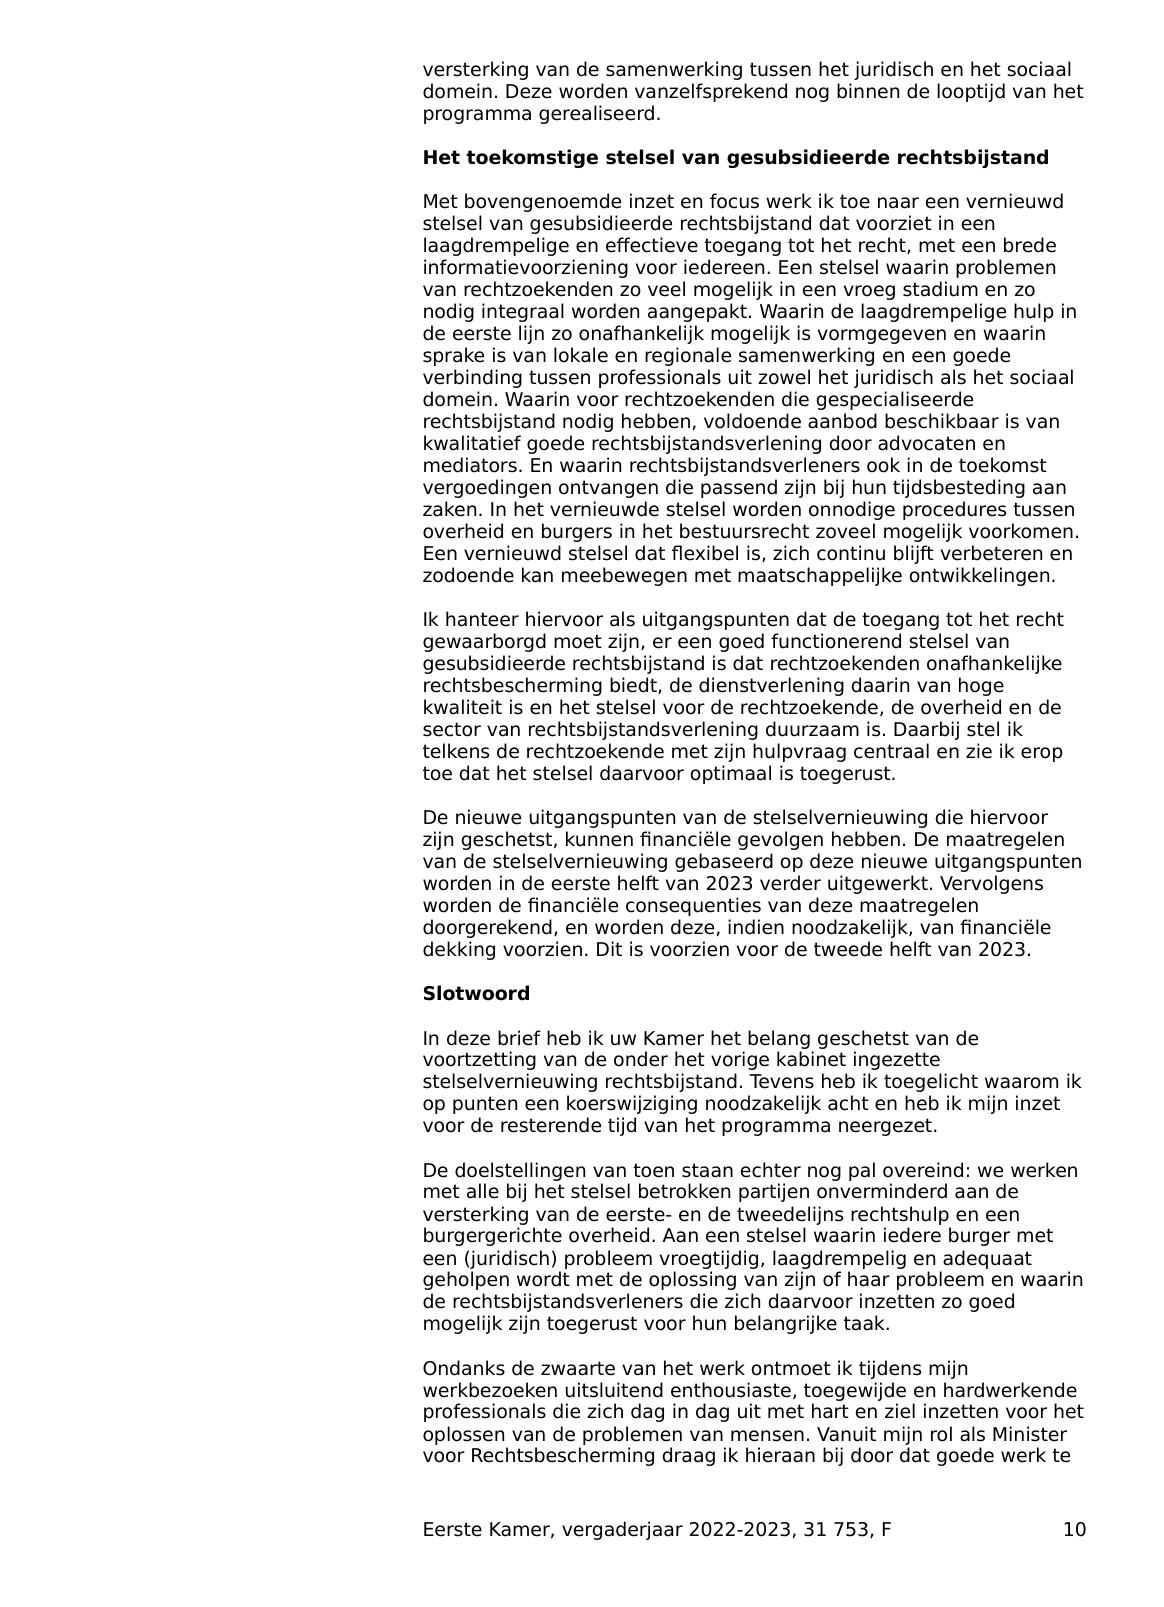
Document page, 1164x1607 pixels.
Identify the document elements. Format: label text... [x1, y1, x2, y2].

text De nieuwe uitgangspunten van de stelselvernieuwing die hiervoor zijn geschetst, kunnen financiële gevolgen hebben. De maatregelen van de stelselvernieuwing gebaseerd op deze nieuwe uitgangspunten worden in de eerste helft van 2023 verder uitgewerkt. Vervolgens worden de financiële consequenties van deze maatregelen doorgerekend, en worden deze, indien noodzakelijk, van financiële dekking voorzien. Dit is voorzien voor de tweede helft van 2023. [422, 807, 1087, 961]
subtitle Het toekomstige stelsel van gesubsidieerde rechtsbijstand [422, 147, 1087, 169]
subtitle Slotwoord [422, 983, 1087, 1005]
text In deze brief heb ik uw Kamer het belang geschetst van de voortzetting van de onder het vorige kabinet ingezette stelselvernieuwing rechtsbijstand. Tevens heb ik toegelicht waarom ik op punten een koerswijziging noodzakelijk acht en heb ik mijn inzet voor de resterende tijd van het programma neergezet. [422, 1027, 1087, 1137]
text Ik hanteer hiervoor als uitgangspunten dat de toegang tot het recht gewaarborgd moet zijn, er een goed functionerend stelsel van gesubsidieerde rechtsbijstand is dat rechtzoekenden onafhankelijke rechtsbescherming biedt, de dienstverlening daarin van hoge kwaliteit is en het stelsel voor de rechtzoekende, de overheid en de sector van rechtsbijstandsverlening duurzaam is. Daarbij stel ik telkens de rechtzoekende met zijn hulpvraag centraal en zie ik erop toe dat het stelsel daarvoor optimaal is toegerust. [422, 609, 1087, 785]
text Met bovengenoemde inzet en focus werk ik toe naar een vernieuwd stelsel van gesubsidieerde rechtsbijstand dat voorziet in een laagdrempelige en effectieve toegang tot het recht, met een brede informatievoorziening voor iedereen. Een stelsel waarin problemen van rechtzoekenden zo veel mogelijk in een vroeg stadium en zo nodig integraal worden aangepakt. Waarin de laagdrempelige hulp in de eerste lijn zo onafhankelijk mogelijk is vormgegeven en waarin sprake is van lokale en regionale samenwerking en een goede verbinding tussen professionals uit zowel het juridisch als het sociaal domein. Waarin voor rechtzoekenden die gespecialiseerde rechtsbijstand nodig hebben, voldoende aanbod beschikbaar is van kwalitatief goede rechtsbijstandsverlening door advocaten en mediators. En waarin rechtsbijstandsverleners ook in de toekomst vergoedingen ontvangen die passend zijn bij hun tijdsbesteding aan zaken. In het vernieuwde stelsel worden onnodige procedures tussen overheid en burgers in het bestuursrecht zoveel mogelijk voorkomen. Een vernieuwd stelsel dat flexibel is, zich continu blijft verbeteren en zodoende kan meebewegen met maatschappelijke ontwikkelingen. [422, 191, 1087, 587]
text Ondanks de zwaarte van het werk ontmoet ik tijdens mijn werkbezoeken uitsluitend enthousiaste, toegewijde en hardwerkende professionals die zich dag in dag uit met hart en ziel inzetten voor het oplossen van de problemen van mensen. Vanuit mijn rol als Minister voor Rechtsbescherming draag ik hieraan bij door dat goede werk te [422, 1357, 1087, 1467]
text De doelstellingen van toen staan echter nog pal overeind: we werken met alle bij het stelsel betrokken partijen onverminderd aan de versterking van de eerste- en de tweedelijns rechtshulp en een burgergerichte overheid. Aan een stelsel waarin iedere burger met een (juridisch) probleem vroegtijdig, laagdrempelig en adequaat geholpen wordt met de oplossing van zijn of haar probleem en waarin de rechtsbijstandsverleners die zich daarvoor inzetten zo goed mogelijk zijn toegerust voor hun belangrijke taak. [422, 1159, 1087, 1335]
text versterking van de samenwerking tussen het juridisch en het sociaal domein. Deze worden vanzelfsprekend nog binnen de looptijd van het programma gerealiseerd. [422, 59, 1087, 125]
